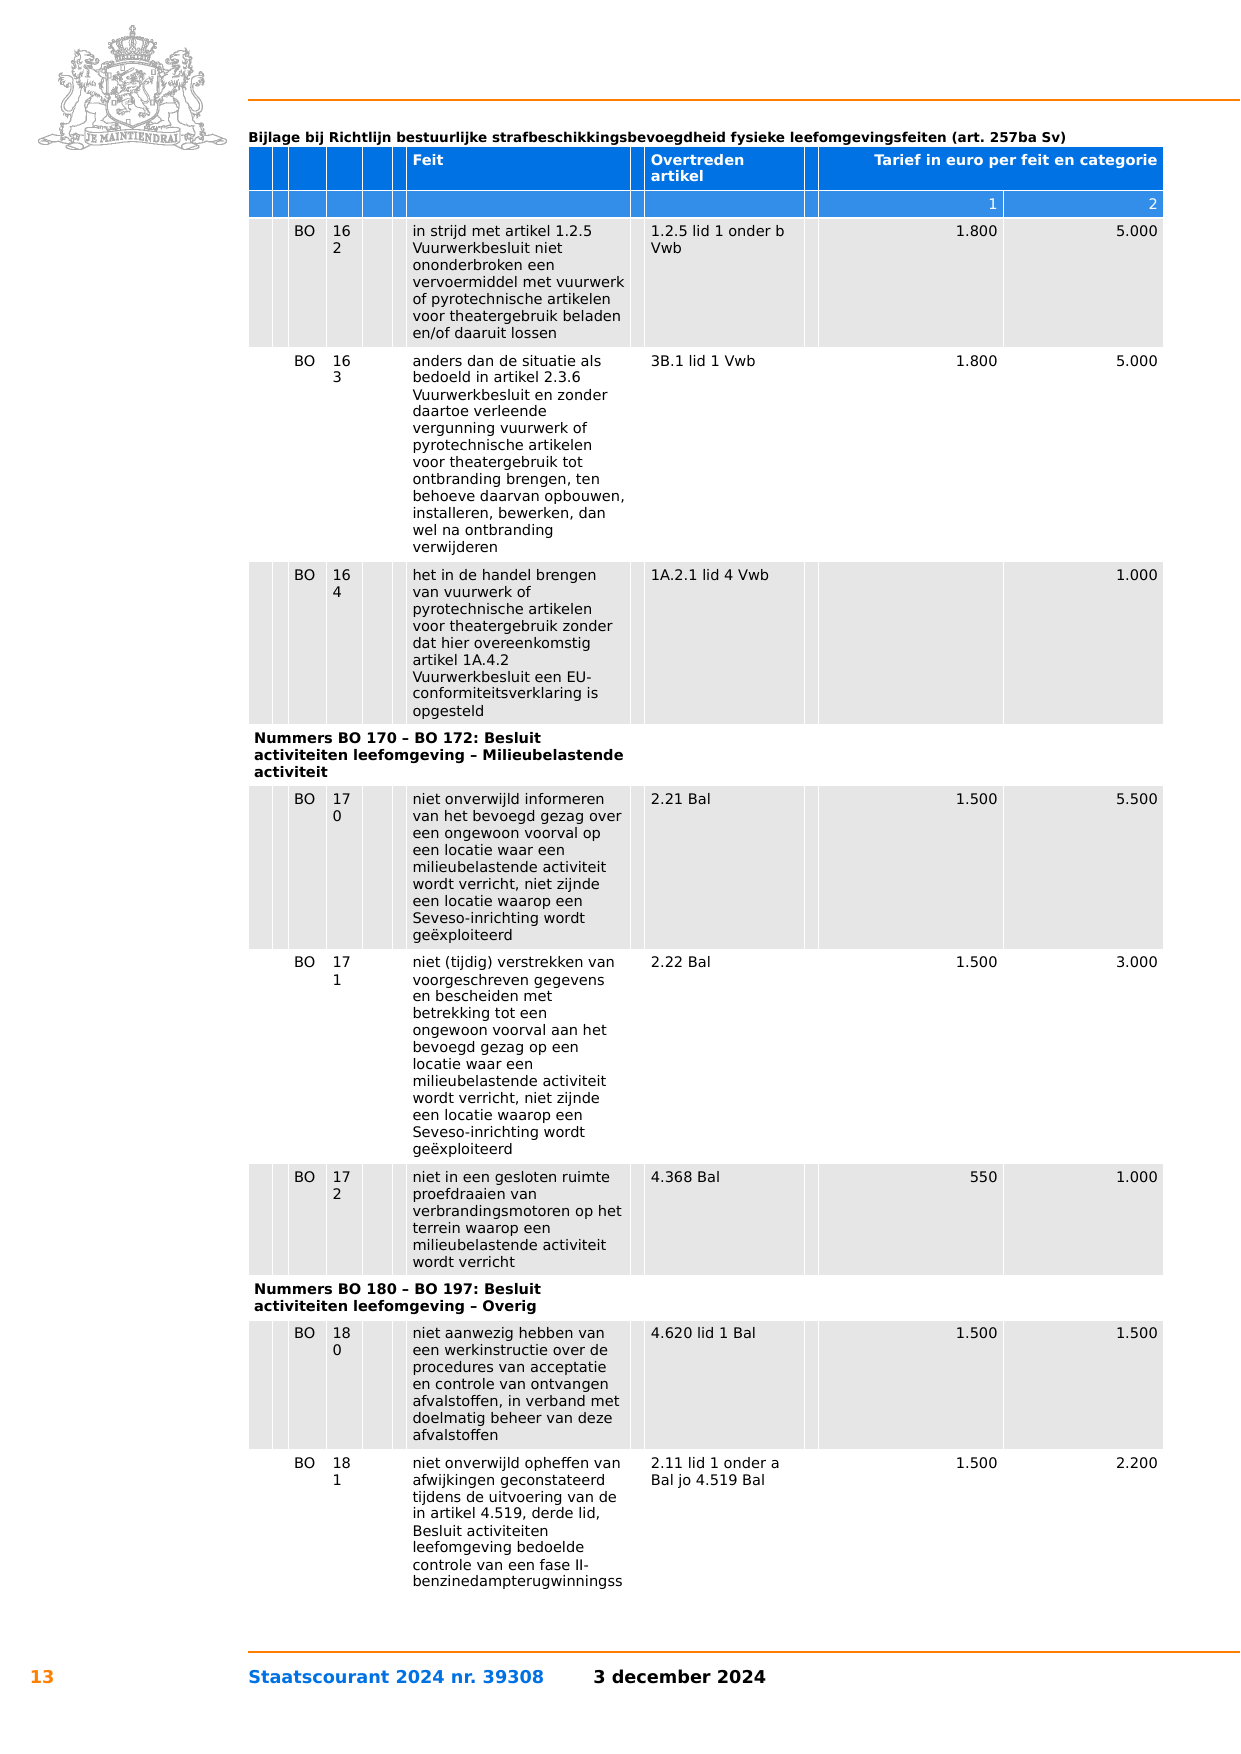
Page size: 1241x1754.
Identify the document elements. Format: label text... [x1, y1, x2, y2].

table_cell [363, 147, 392, 190]
table_cell [249, 562, 272, 724]
table_cell [327, 147, 362, 190]
table_cell 1.2.5 lid 1 onder b Vwb [645, 219, 804, 347]
table_cell [631, 348, 644, 561]
table_cell [805, 191, 818, 217]
table_cell 2.11 lid 1 onder a Bal jo 4.519 Bal [645, 1450, 804, 1595]
table_cell 5.000 [1004, 348, 1163, 561]
table_cell [249, 1321, 272, 1449]
table_cell [393, 786, 406, 949]
table_cell 2 [1004, 191, 1163, 217]
table_cell BO [289, 1321, 326, 1449]
table_cell 4.368 Bal [645, 1164, 804, 1275]
table_cell [805, 219, 818, 347]
table_cell [805, 562, 818, 724]
table_cell [393, 219, 406, 347]
table_cell 550 [819, 1164, 1003, 1275]
table_cell [249, 147, 272, 190]
table_cell Overtreden artikel [645, 147, 804, 190]
table_cell [645, 725, 804, 785]
table_cell [249, 1164, 272, 1275]
table_cell 3.000 [1004, 950, 1163, 1163]
table_cell [631, 950, 644, 1163]
table_cell [1004, 725, 1163, 785]
table_cell 2.21 Bal [645, 786, 804, 949]
table_cell [363, 1164, 392, 1275]
table_cell niet onverwijld opheffen van afwijkingen geconstateerd tijdens de uitvoering van de in artikel 4.519, derde lid, Besluit activiteiten leefomgeving bedoelde controle van een fase II-benzinedampterugwinningss [407, 1450, 630, 1595]
table_cell [805, 348, 818, 561]
table_cell Feit [407, 147, 630, 190]
table_cell [273, 147, 288, 190]
table_cell [249, 191, 272, 217]
table_cell [363, 348, 392, 561]
table_cell 162 [327, 219, 362, 347]
table_cell anders dan de situatie als bedoeld in artikel 2.3.6 Vuurwerkbesluit en zonder daartoe verleende vergunning vuurwerk of pyrotechnische artikelen voor theatergebruik tot ontbranding brengen, ten behoeve daarvan opbouwen, installeren, bewerken, dan wel na ontbranding verwijderen [407, 348, 630, 561]
table_cell [273, 348, 288, 561]
table_cell [393, 950, 406, 1163]
table_cell [631, 1321, 644, 1449]
table_cell [645, 191, 804, 217]
table_cell [805, 725, 818, 785]
table_cell [363, 1321, 392, 1449]
table_cell [631, 1450, 644, 1595]
table_cell [805, 1450, 818, 1595]
table_cell [249, 219, 272, 347]
table_cell BO [289, 562, 326, 724]
picture [38, 25, 227, 150]
table_cell 2.22 Bal [645, 950, 804, 1163]
table_cell [363, 219, 392, 347]
table_cell [631, 562, 644, 724]
table_cell 163 [327, 348, 362, 561]
table_cell [631, 219, 644, 347]
table_cell [249, 786, 272, 949]
table_cell [631, 1164, 644, 1275]
table_cell [249, 1450, 272, 1595]
table_cell [393, 1164, 406, 1275]
table_cell [805, 950, 818, 1163]
table_cell 171 [327, 950, 362, 1163]
table_cell 172 [327, 1164, 362, 1275]
table_cell [273, 1450, 288, 1595]
table_cell 5.500 [1004, 786, 1163, 949]
table_cell [805, 1276, 818, 1319]
table_cell [805, 1321, 818, 1449]
table_cell [805, 147, 818, 190]
table_cell [645, 1276, 804, 1319]
table_cell 181 [327, 1450, 362, 1595]
table_cell 1.500 [819, 1321, 1003, 1449]
table_cell [819, 725, 1003, 785]
table_cell 1.500 [819, 1450, 1003, 1595]
table_cell [393, 1450, 406, 1595]
table_cell [805, 786, 818, 949]
table_cell [363, 562, 392, 724]
table_cell BO [289, 1450, 326, 1595]
table_cell [249, 348, 272, 561]
table_cell [363, 191, 392, 217]
table_cell [631, 786, 644, 949]
table_cell in strijd met artikel 1.2.5 Vuurwerkbesluit niet ononderbroken een vervoermiddel met vuurwerk of pyrotechnische artikelen voor theatergebruik beladen en/of daaruit lossen [407, 219, 630, 347]
table_cell [363, 786, 392, 949]
table_cell 1 [819, 191, 1003, 217]
table_cell [819, 562, 1003, 724]
table_cell [1004, 1276, 1163, 1319]
table_cell [631, 725, 644, 785]
table_cell [273, 950, 288, 1163]
table_cell [273, 1164, 288, 1275]
table_header Bijlage bij Richtlijn bestuurlijke strafbeschikkingsbevoegdheid fysieke leefomgevingsfeiten (art. 257ba Sv) [248, 130, 1163, 146]
table_cell Nummers BO 180 – BO 197: Besluit activiteiten leefomgeving – Overig [249, 1276, 630, 1319]
table_cell niet onverwijld informeren van het bevoegd gezag over een ongewoon voorval op een locatie waar een milieubelastende activiteit wordt verricht, niet zijnde een locatie waarop een Seveso-inrichting wordt geëxploiteerd [407, 786, 630, 949]
table_cell niet (tijdig) verstrekken van voorgeschreven gegevens en bescheiden met betrekking tot een ongewoon voorval aan het bevoegd gezag op een locatie waar een milieubelastende activiteit wordt verricht, niet zijnde een locatie waarop een Seveso-inrichting wordt geëxploiteerd [407, 950, 630, 1163]
table_cell 1.500 [819, 950, 1003, 1163]
table_cell [631, 147, 644, 190]
table_cell 1.500 [819, 786, 1003, 949]
table_cell 170 [327, 786, 362, 949]
table_cell BO [289, 1164, 326, 1275]
table_cell 180 [327, 1321, 362, 1449]
table_cell [363, 950, 392, 1163]
table_cell [273, 219, 288, 347]
table_cell [273, 1321, 288, 1449]
table_cell [273, 562, 288, 724]
table_cell [393, 562, 406, 724]
table_cell BO [289, 950, 326, 1163]
table_cell 1.000 [1004, 562, 1163, 724]
table_cell [805, 1164, 818, 1275]
table_cell [393, 147, 406, 190]
table_cell [819, 1276, 1003, 1319]
table_cell 1.800 [819, 219, 1003, 347]
table_cell [393, 191, 406, 217]
table_cell [273, 191, 288, 217]
table_cell [393, 1321, 406, 1449]
table_cell 4.620 lid 1 Bal [645, 1321, 804, 1449]
table_cell [393, 348, 406, 561]
table_cell niet aanwezig hebben van een werkinstructie over de procedures van acceptatie en controle van ontvangen afvalstoffen, in verband met doelmatig beheer van deze afvalstoffen [407, 1321, 630, 1449]
table_cell [249, 950, 272, 1163]
table_cell 5.000 [1004, 219, 1163, 347]
table_cell [631, 1276, 644, 1319]
table_cell [273, 786, 288, 949]
table_cell [363, 1450, 392, 1595]
table_cell het in de handel brengen van vuurwerk of pyrotechnische artikelen voor theatergebruik zonder dat hier overeenkomstig artikel 1A.4.2 Vuurwerkbesluit een EU-conformiteitsverklaring is opgesteld [407, 562, 630, 724]
table_cell Tarief in euro per feit en categorie [819, 147, 1163, 190]
table_cell 2.200 [1004, 1450, 1163, 1595]
table_cell [407, 191, 630, 217]
table_cell 164 [327, 562, 362, 724]
table_cell [631, 191, 644, 217]
table_cell niet in een gesloten ruimte proefdraaien van verbrandingsmotoren op het terrein waarop een milieubelastende activiteit wordt verricht [407, 1164, 630, 1275]
table_cell 1.000 [1004, 1164, 1163, 1275]
table_cell [289, 191, 326, 217]
table_cell BO [289, 219, 326, 347]
table_cell 3B.1 lid 1 Vwb [645, 348, 804, 561]
table_cell BO [289, 348, 326, 561]
table_cell Nummers BO 170 – BO 172: Besluit activiteiten leefomgeving – Milieubelastende activiteit [249, 725, 630, 785]
table_cell [289, 147, 326, 190]
table_cell [327, 191, 362, 217]
table_cell 1A.2.1 lid 4 Vwb [645, 562, 804, 724]
table_cell 1.800 [819, 348, 1003, 561]
table_cell BO [289, 786, 326, 949]
table_cell 1.500 [1004, 1321, 1163, 1449]
